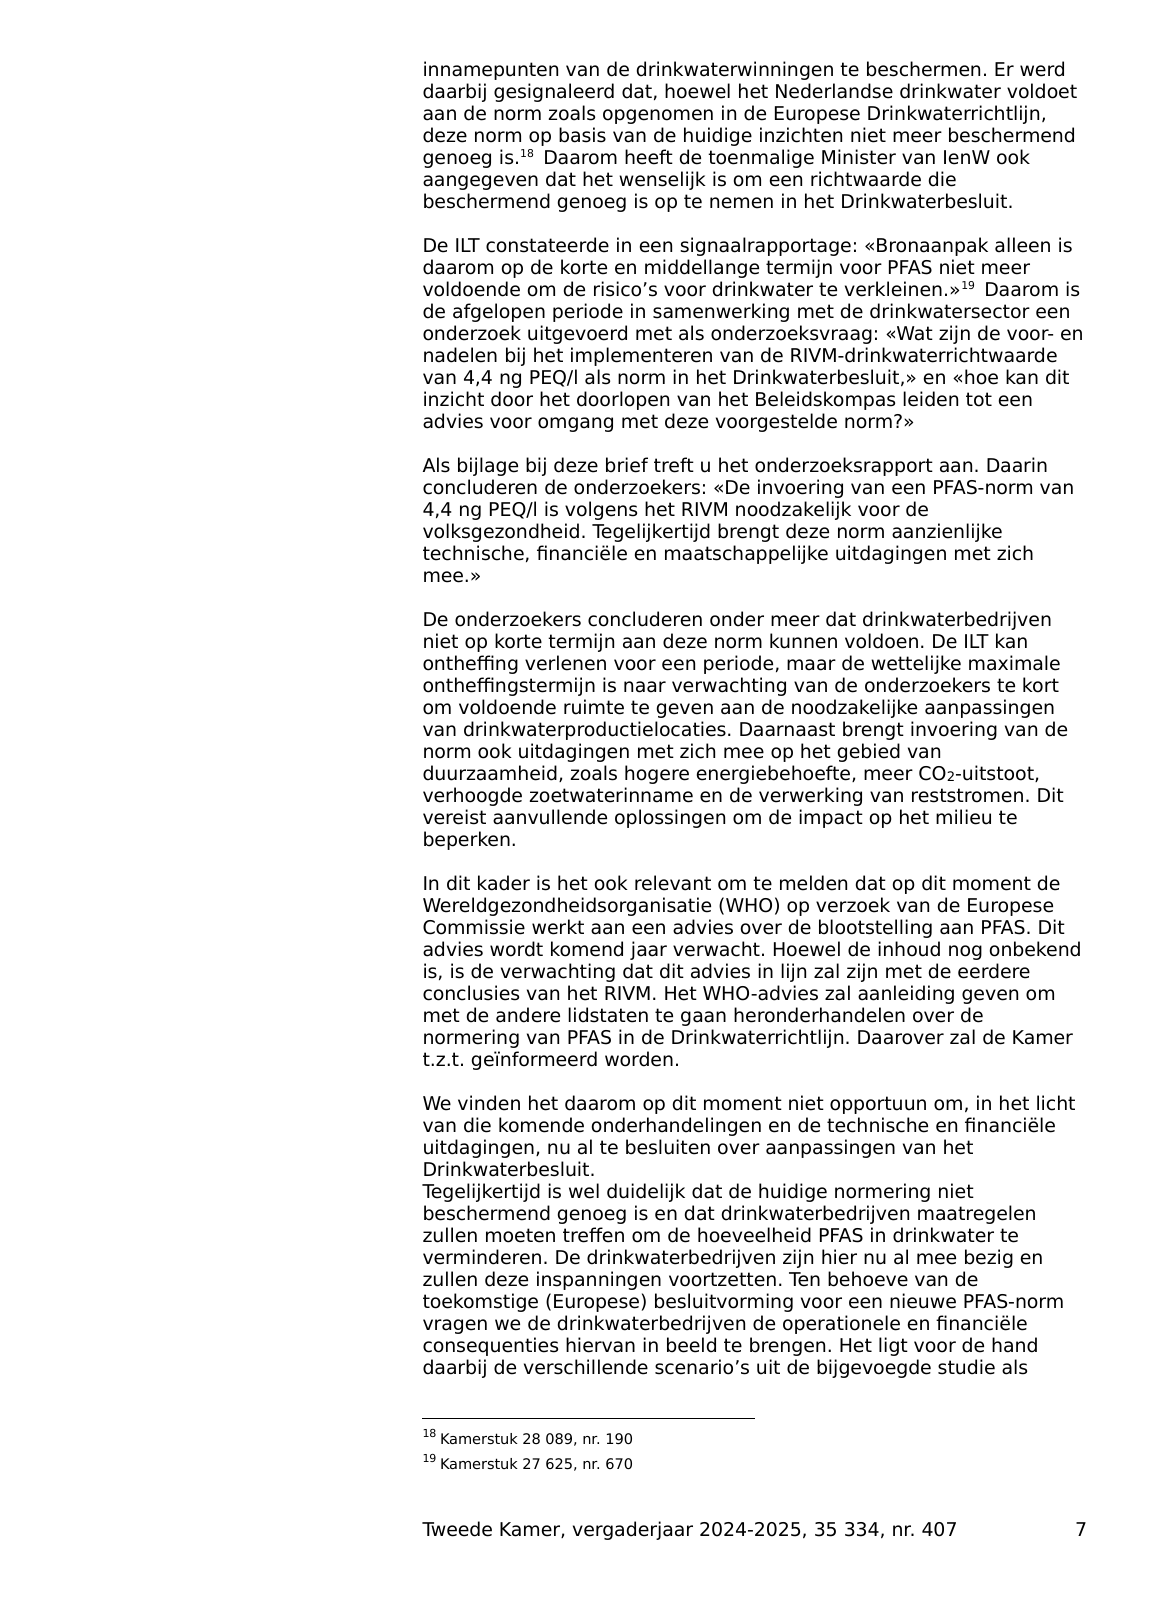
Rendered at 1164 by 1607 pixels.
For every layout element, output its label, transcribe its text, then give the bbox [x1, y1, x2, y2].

text Als bijlage bij deze brief treft u het onderzoeksrapport aan. Daarin concluderen de onderzoekers: «De invoering van een PFAS-norm van 4,4 ng PEQ/l is volgens het RIVM noodzakelijk voor de volksgezondheid. Tegelijkertijd brengt deze norm aanzienlijke technische, financiële en maatschappelijke uitdagingen met zich mee.» [422, 455, 1087, 587]
text Tegelijkertijd is wel duidelijk dat de huidige normering niet beschermend genoeg is en dat drinkwaterbedrijven maatregelen zullen moeten treffen om de hoeveelheid PFAS in drinkwater te verminderen. De drinkwaterbedrijven zijn hier nu al mee bezig en zullen deze inspanningen voortzetten. Ten behoeve van de toekomstige (Europese) besluitvorming voor een nieuwe PFAS-norm vragen we de drinkwaterbedrijven de operationele en financiële consequenties hiervan in beeld te brengen. Het ligt voor de hand daarbij de verschillende scenario’s uit de bijgevoegde studie als [422, 1181, 1087, 1379]
text De onderzoekers concluderen onder meer dat drinkwaterbedrijven niet op korte termijn aan deze norm kunnen voldoen. De ILT kan ontheffing verlenen voor een periode, maar de wettelijke maximale ontheffingstermijn is naar verwachting van de onderzoekers te kort om voldoende ruimte te geven aan de noodzakelijke aanpassingen van drinkwaterproductielocaties. Daarnaast brengt invoering van de norm ook uitdagingen met zich mee op het gebied van duurzaamheid, zoals hogere energiebehoefte, meer CO2-uitstoot, verhoogde zoetwaterinname en de verwerking van reststromen. Dit vereist aanvullende oplossingen om de impact op het milieu te beperken. [422, 609, 1087, 851]
text Kamerstuk 27 625, nr. 670 [422, 1452, 1087, 1474]
text De ILT constateerde in een signaalrapportage: «Bronaanpak alleen is daarom op de korte en middellange termijn voor PFAS niet meer voldoende om de risico’s voor drinkwater te verkleinen.» Daarom is de afgelopen periode in samenwerking met de drinkwatersector een onderzoek uitgevoerd met als onderzoeksvraag: «Wat zijn de voor- en nadelen bij het implementeren van de RIVM-drinkwaterrichtwaarde van 4,4 ng PEQ/l als norm in het Drinkwaterbesluit,» en «hoe kan dit inzicht door het doorlopen van het Beleidskompas leiden tot een advies voor omgang met deze voorgestelde norm?» [422, 235, 1087, 433]
text innamepunten van de drinkwaterwinningen te beschermen. Er werd daarbij gesignaleerd dat, hoewel het Nederlandse drinkwater voldoet aan de norm zoals opgenomen in de Europese Drinkwaterrichtlijn, deze norm op basis van de huidige inzichten niet meer beschermend genoeg is. Daarom heeft de toenmalige Minister van IenW ook aangegeven dat het wenselijk is om een richtwaarde die beschermend genoeg is op te nemen in het Drinkwaterbesluit. [422, 59, 1087, 213]
text We vinden het daarom op dit moment niet opportuun om, in het licht van die komende onderhandelingen en de technische en financiële uitdagingen, nu al te besluiten over aanpassingen van het Drinkwaterbesluit. [422, 1093, 1087, 1181]
text Kamerstuk 28 089, nr. 190 [422, 1427, 1087, 1449]
text In dit kader is het ook relevant om te melden dat op dit moment de Wereldgezondheidsorganisatie (WHO) op verzoek van de Europese Commissie werkt aan een advies over de blootstelling aan PFAS. Dit advies wordt komend jaar verwacht. Hoewel de inhoud nog onbekend is, is de verwachting dat dit advies in lijn zal zijn met de eerdere conclusies van het RIVM. Het WHO-advies zal aanleiding geven om met de andere lidstaten te gaan heronderhandelen over de normering van PFAS in de Drinkwaterrichtlijn. Daarover zal de Kamer t.z.t. geïnformeerd worden. [422, 873, 1087, 1071]
